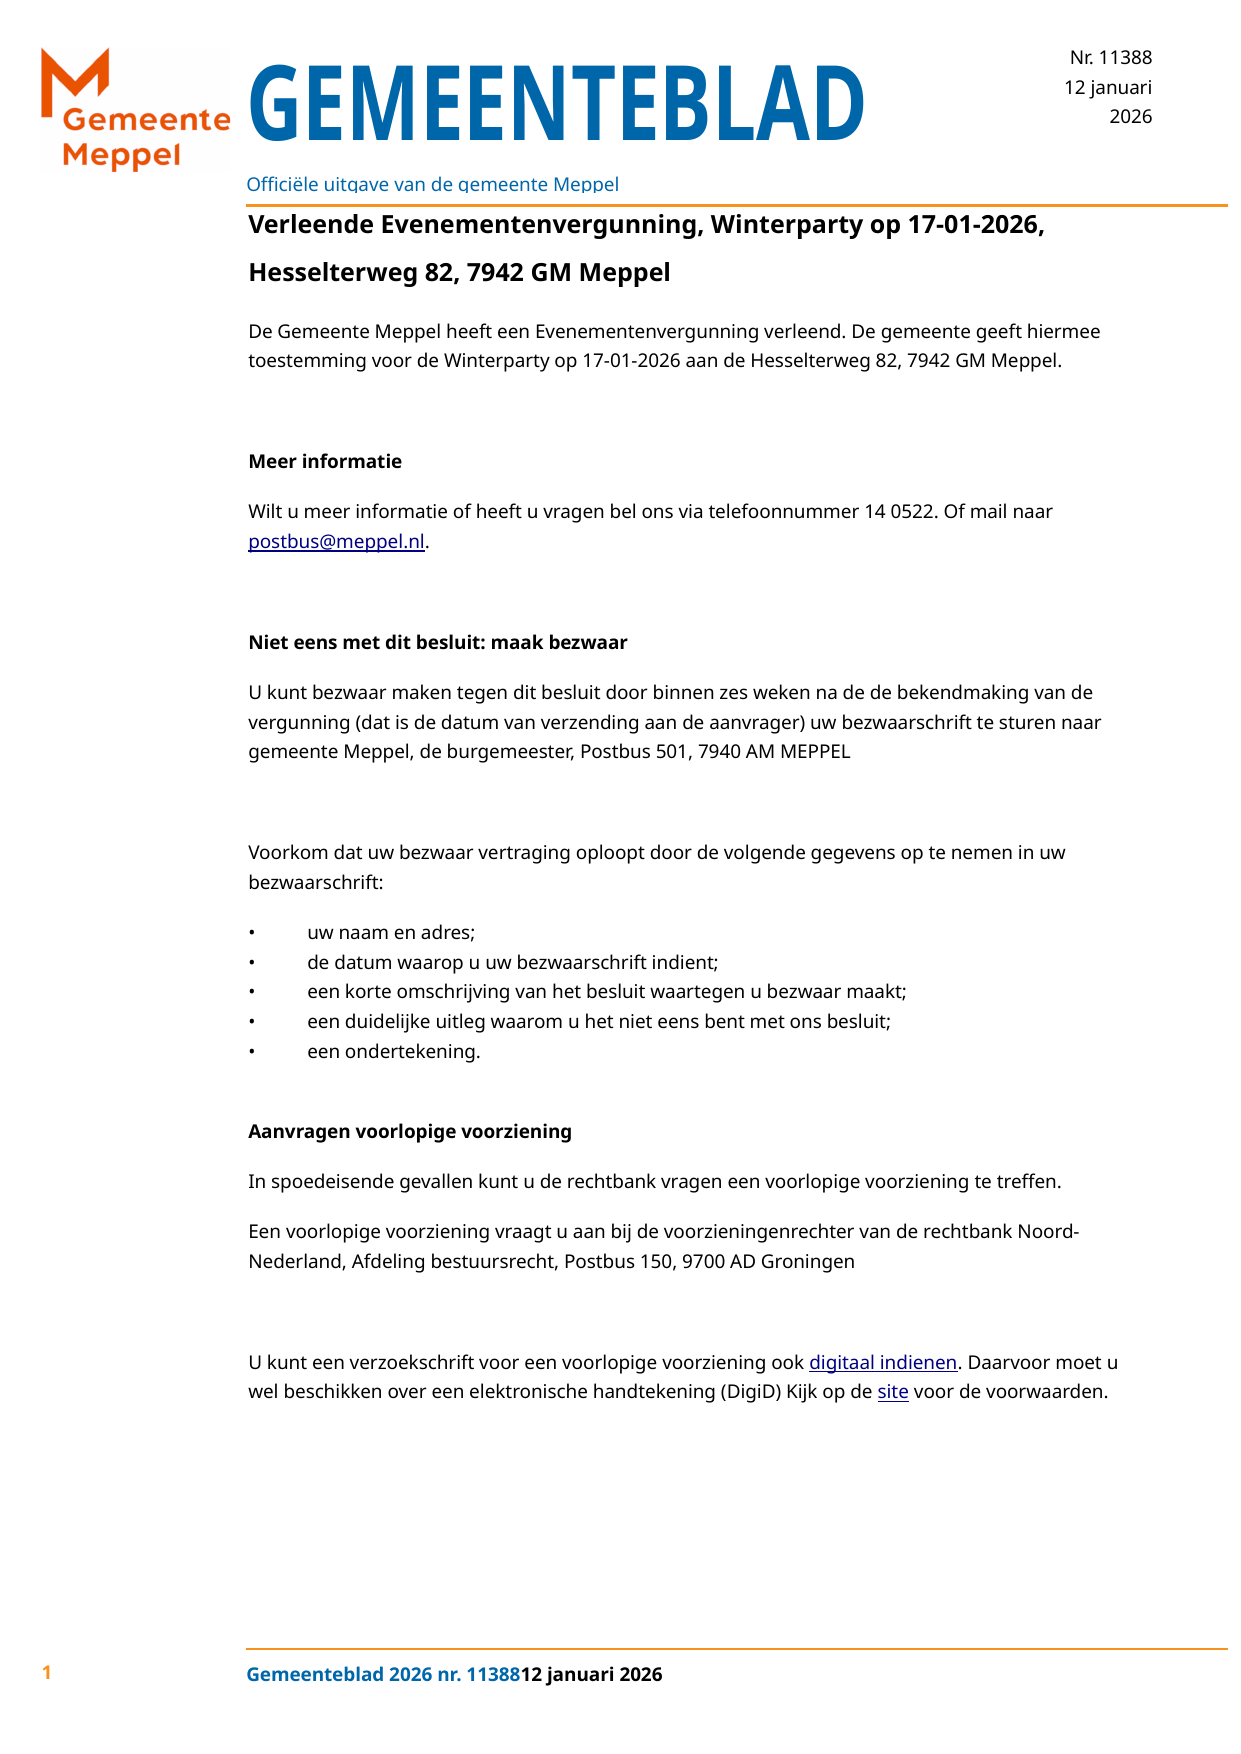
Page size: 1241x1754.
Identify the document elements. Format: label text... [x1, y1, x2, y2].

list een korte omschrijving van het besluit waartegen u bezwaar maakt; [248, 979, 1152, 1004]
picture [41, 47, 231, 172]
text U kunt een verzoekschrift voor een voorlopige voorziening ook digitaal indienen. Daarvoor moet u wel beschikken over een elektronische handtekening (DigiD) Kijk op de site voor de voorwaarden. [248, 1349, 1152, 1404]
text Niet eens met dit besluit: maak bezwaar [248, 629, 1152, 655]
text Wilt u meer informatie of heeft u vragen bel ons via telefoonnummer 14 0522. Of mail naar postbus@meppel.nl. [248, 499, 1152, 554]
text De Gemeente Meppel heeft een Evenementenvergunning verleend. De gemeente geeft hiermee toestemming voor de Winterparty op 17-01-2026 aan de Hesselterweg 82, 7942 GM Meppel. [248, 318, 1152, 373]
text U kunt bezwaar maken tegen dit besluit door binnen zes weken na de de bekendmaking van de vergunning (dat is de datum van verzending aan de aanvrager) uw bezwaarschrift te sturen naar gemeente Meppel, de burgemeester, Postbus 501, 7940 AM MEPPEL [248, 679, 1152, 764]
list een duidelijke uitleg waarom u het niet eens bent met ons besluit; [248, 1008, 1152, 1034]
text Meer informatie [248, 448, 1152, 474]
text Een voorlopige voorziening vraagt u aan bij de voorzieningenrechter van de rechtbank Noord-Nederland, Afdeling bestuursrecht, Postbus 150, 9700 AD Groningen [248, 1219, 1152, 1274]
text In spoedeisende gevallen kunt u de rechtbank vragen een voorlopige voorziening te treffen. [248, 1168, 1152, 1194]
list de datum waarop u uw bezwaarschrift indient; [248, 949, 1152, 975]
text Aanvragen voorlopige voorziening [248, 1118, 1152, 1144]
list een ondertekening. [248, 1038, 1152, 1064]
list uw naam en adres; [248, 919, 1152, 945]
text Verleende Evenementenvergunning, Winterparty op 17-01-2026, Hesselterweg 82, 7942 GM Meppel [248, 207, 1152, 288]
text Voorkom dat uw bezwaar vertraging oploopt door de volgende gegevens op te nemen in uw bezwaarschrift: [248, 839, 1152, 895]
